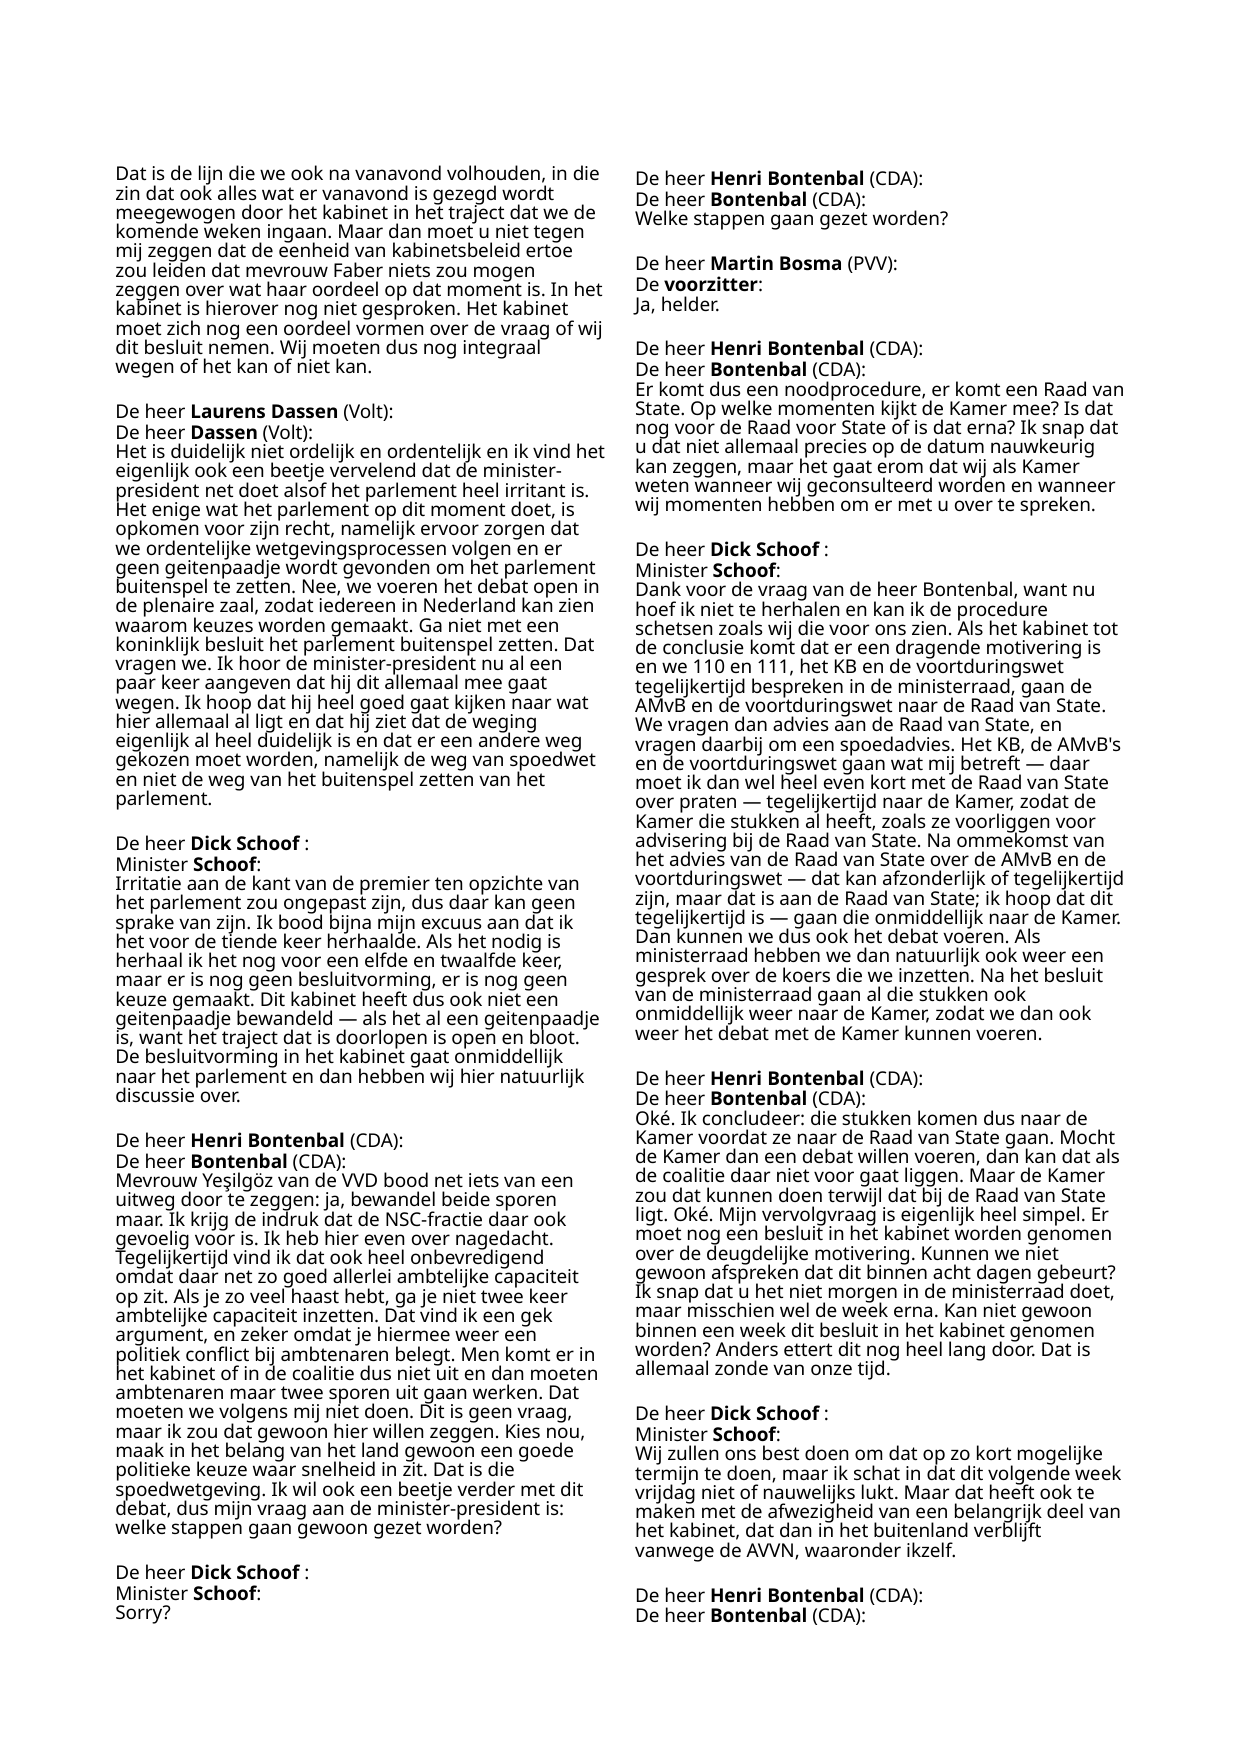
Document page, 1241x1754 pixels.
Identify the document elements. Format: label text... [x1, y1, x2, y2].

text Dat is de lijn die we ook na vanavond volhouden, in die zin dat ook alles wat er vanavond is gezegd wordt meegewogen door het kabinet in het traject dat we de komende weken ingaan. Maar dan moet u niet tegen mij zeggen dat de eenheid van kabinetsbeleid ertoe zou leiden dat mevrouw Faber niets zou mogen zeggen over wat haar oordeel op dat moment is. In het kabinet is hierover nog niet gesproken. Het kabinet moet zich nog een oordeel vormen over de vraag of wij dit besluit nemen. Wij moeten dus nog integraal wegen of het kan of niet kan. [115, 165, 605, 377]
text De heer Bontenbal (CDA): [635, 1607, 1125, 1627]
text Minister Schoof: [635, 1426, 1125, 1445]
text Het is duidelijk niet ordelijk en ordentelijk en ik vind het eigenlijk ook een beetje vervelend dat de minister-president net doet alsof het parlement heel irritant is. Het enige wat het parlement op dit moment doet, is opkomen voor zijn recht, namelijk ervoor zorgen dat we ordentelijke wetgevingsprocessen volgen en er geen geitenpaadje wordt gevonden om het parlement buitenspel te zetten. Nee, we voeren het debat open in de plenaire zaal, zodat iedereen in Nederland kan zien waarom keuzes worden gemaakt. Ga niet met een koninklijk besluit het parlement buitenspel zetten. Dat vragen we. Ik hoor de minister-president nu al een paar keer aangeven dat hij dit allemaal mee gaat wegen. Ik hoop dat hij heel goed gaat kijken naar wat hier allemaal al ligt en dat hij ziet dat de weging eigenlijk al heel duidelijk is en dat er een andere weg gekozen moet worden, namelijk de weg van spoedwet en niet de weg van het buitenspel zetten van het parlement. [115, 443, 605, 809]
text Ja, helder. [635, 296, 1125, 315]
text De voorzitter: [635, 276, 1125, 296]
text De heer Henri Bontenbal (CDA): [115, 1127, 605, 1153]
text Sorry? [115, 1604, 605, 1623]
text De heer Laurens Dassen (Volt): [115, 398, 605, 424]
text De heer Bontenbal (CDA): [115, 1153, 605, 1172]
text De heer Dassen (Volt): [115, 424, 605, 443]
text Minister Schoof: [635, 562, 1125, 581]
text De heer Henri Bontenbal (CDA): [635, 165, 1125, 191]
text Minister Schoof: [115, 1585, 605, 1604]
text Mevrouw Yeşilgöz van de VVD bood net iets van een uitweg door te zeggen: ja, bewandel beide sporen maar. Ik krijg de indruk dat de NSC-fractie daar ook gevoelig voor is. Ik heb hier even over nagedacht. Tegelijkertijd vind ik dat ook heel onbevredigend omdat daar net zo goed allerlei ambtelijke capaciteit op zit. Als je zo veel haast hebt, ga je niet twee keer ambtelijke capaciteit inzetten. Dat vind ik een gek argument, en zeker omdat je hiermee weer een politiek conflict bij ambtenaren belegt. Men komt er in het kabinet of in de coalitie dus niet uit en dan moeten ambtenaren maar twee sporen uit gaan werken. Dat moeten we volgens mij niet doen. Dit is geen vraag, maar ik zou dat gewoon hier willen zeggen. Kies nou, maak in het belang van het land gewoon een goede politieke keuze waar snelheid in zit. Dat is die spoedwetgeving. Ik wil ook een beetje verder met dit debat, dus mijn vraag aan de minister-president is: welke stappen gaan gewoon gezet worden? [115, 1172, 605, 1538]
text De heer Henri Bontenbal (CDA): [635, 336, 1125, 361]
text De heer Dick Schoof : [115, 830, 605, 856]
text De heer Dick Schoof : [635, 1400, 1125, 1426]
text De heer Martin Bosma (PVV): [635, 251, 1125, 276]
text Dank voor de vraag van de heer Bontenbal, want nu hoef ik niet te herhalen en kan ik de procedure schetsen zoals wij die voor ons zien. Als het kabinet tot de conclusie komt dat er een dragende motivering is en we 110 en 111, het KB en de voortduringswet tegelijkertijd bespreken in de ministerraad, gaan de AMvB en de voortduringswet naar de Raad van State. We vragen dan advies aan de Raad van State, en vragen daarbij om een spoedadvies. Het KB, de AMvB's en de voortduringswet gaan wat mij betreft — daar moet ik dan wel heel even kort met de Raad van State over praten — tegelijkertijd naar de Kamer, zodat de Kamer die stukken al heeft, zoals ze voorliggen voor advisering bij de Raad van State. Na ommekomst van het advies van de Raad van State over de AMvB en de voortduringswet — dat kan afzonderlijk of tegelijkertijd zijn, maar dat is aan de Raad van State; ik hoop dat dit tegelijkertijd is — gaan die onmiddellijk naar de Kamer. Dan kunnen we dus ook het debat voeren. Als ministerraad hebben we dan natuurlijk ook weer een gesprek over de koers die we inzetten. Na het besluit van de ministerraad gaan al die stukken ook onmiddellijk weer naar de Kamer, zodat we dan ook weer het debat met de Kamer kunnen voeren. [635, 581, 1125, 1044]
text De heer Henri Bontenbal (CDA): [635, 1065, 1125, 1090]
text Irritatie aan de kant van de premier ten opzichte van het parlement zou ongepast zijn, dus daar kan geen sprake van zijn. Ik bood bijna mijn excuus aan dat ik het voor de tiende keer herhaalde. Als het nodig is herhaal ik het nog voor een elfde en twaalfde keer, maar er is nog geen besluitvorming, er is nog geen keuze gemaakt. Dit kabinet heeft dus ook niet een geitenpaadje bewandeld — als het al een geitenpaadje is, want het traject dat is doorlopen is open en bloot. De besluitvorming in het kabinet gaat onmiddellijk naar het parlement en dan hebben wij hier natuurlijk discussie over. [115, 875, 605, 1106]
text Welke stappen gaan gezet worden? [635, 210, 1125, 230]
text De heer Dick Schoof : [635, 536, 1125, 562]
text De heer Bontenbal (CDA): [635, 1090, 1125, 1110]
text De heer Bontenbal (CDA): [635, 191, 1125, 210]
text Minister Schoof: [115, 856, 605, 875]
text Er komt dus een noodprocedure, er komt een Raad van State. Op welke momenten kijkt de Kamer mee? Is dat nog voor de Raad voor State of is dat erna? Ik snap dat u dat niet allemaal precies op de datum nauwkeurig kan zeggen, maar het gaat erom dat wij als Kamer weten wanneer wij geconsulteerd worden en wanneer wij momenten hebben om er met u over te spreken. [635, 381, 1125, 516]
text De heer Dick Schoof : [115, 1559, 605, 1585]
text De heer Henri Bontenbal (CDA): [635, 1582, 1125, 1607]
text De heer Bontenbal (CDA): [635, 361, 1125, 381]
text Wij zullen ons best doen om dat op zo kort mogelijke termijn te doen, maar ik schat in dat dit volgende week vrijdag niet of nauwelijks lukt. Maar dat heeft ook te maken met de afwezigheid van een belangrijk deel van het kabinet, dat dan in het buitenland verblijft vanwege de AVVN, waaronder ikzelf. [635, 1445, 1125, 1561]
text Oké. Ik concludeer: die stukken komen dus naar de Kamer voordat ze naar de Raad van State gaan. Mocht de Kamer dan een debat willen voeren, dan kan dat als de coalitie daar niet voor gaat liggen. Maar de Kamer zou dat kunnen doen terwijl dat bij de Raad van State ligt. Oké. Mijn vervolgvraag is eigenlijk heel simpel. Er moet nog een besluit in het kabinet worden genomen over de deugdelijke motivering. Kunnen we niet gewoon afspreken dat dit binnen acht dagen gebeurt? Ik snap dat u het niet morgen in de ministerraad doet, maar misschien wel de week erna. Kan niet gewoon binnen een week dit besluit in het kabinet genomen worden? Anders ettert dit nog heel lang door. Dat is allemaal zonde van onze tijd. [635, 1110, 1125, 1379]
